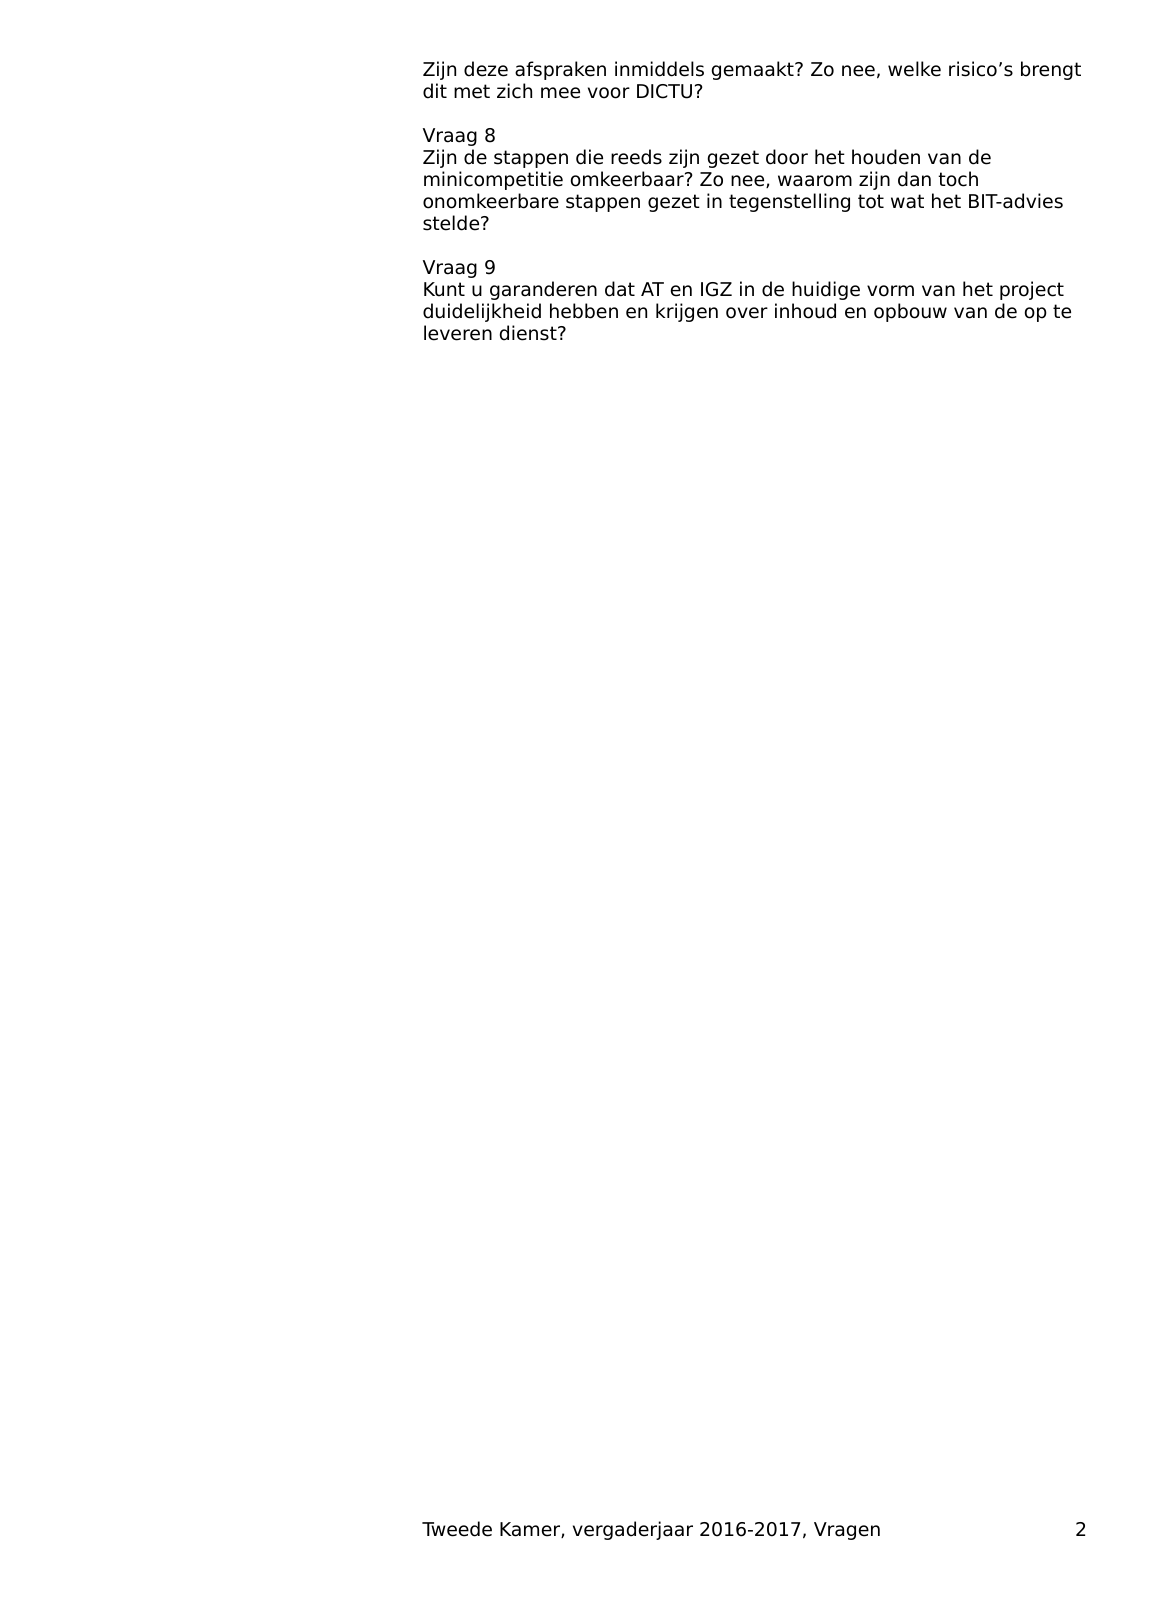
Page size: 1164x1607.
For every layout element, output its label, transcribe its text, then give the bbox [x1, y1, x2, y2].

text Vraag 9 [422, 257, 1087, 279]
text Zijn de stappen die reeds zijn gezet door het houden van de minicompetitie omkeerbaar? Zo nee, waarom zijn dan toch onomkeerbare stappen gezet in tegenstelling tot wat het BIT-advies stelde? [422, 147, 1087, 235]
text Kunt u garanderen dat AT en IGZ in de huidige vorm van het project duidelijkheid hebben en krijgen over inhoud en opbouw van de op te leveren dienst? [422, 279, 1087, 345]
text Zijn deze afspraken inmiddels gemaakt? Zo nee, welke risico’s brengt dit met zich mee voor DICTU? [422, 59, 1087, 103]
text Vraag 8 [422, 125, 1087, 147]
